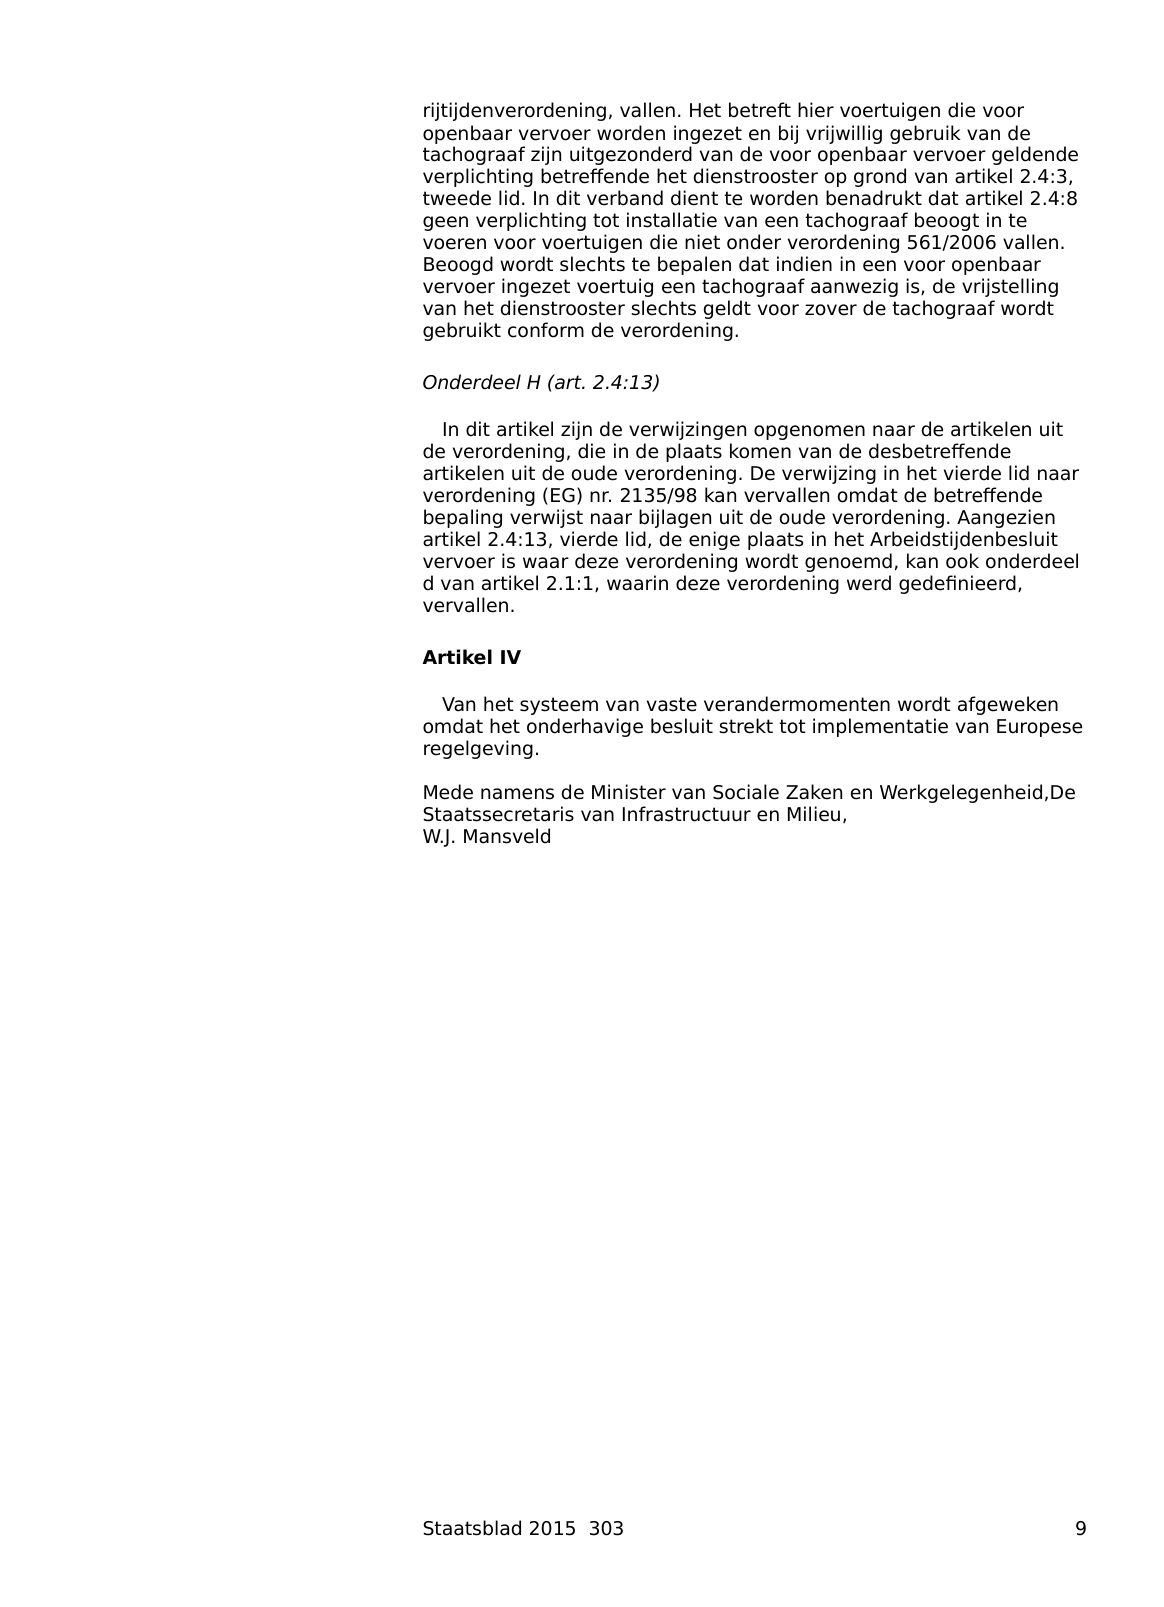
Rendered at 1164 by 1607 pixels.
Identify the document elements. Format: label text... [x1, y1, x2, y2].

text Mede namens de Minister van Sociale Zaken en Werkgelegenheid,De Staatssecretaris van Infrastructuur en Milieu, W.J. Mansveld [422, 782, 1087, 848]
text Van het systeem van vaste verandermomenten wordt afgeweken omdat het onderhavige besluit strekt tot implementatie van Europese regelgeving. [422, 694, 1087, 760]
text In dit artikel zijn de verwijzingen opgenomen naar de artikelen uit de verordening, die in de plaats komen van de desbetreffende artikelen uit de oude verordening. De verwijzing in het vierde lid naar verordening (EG) nr. 2135/98 kan vervallen omdat de betreffende bepaling verwijst naar bijlagen uit de oude verordening. Aangezien artikel 2.4:13, vierde lid, de enige plaats in het Arbeidstijdenbesluit vervoer is waar deze verordening wordt genoemd, kan ook onderdeel d van artikel 2.1:1, waarin deze verordening werd gedefinieerd, vervallen. [422, 419, 1087, 617]
subtitle Onderdeel H (art. 2.4:13) [422, 372, 1087, 394]
subtitle Artikel IV [422, 647, 1087, 669]
text rijtijdenverordening, vallen. Het betreft hier voertuigen die voor openbaar vervoer worden ingezet en bij vrijwillig gebruik van de tachograaf zijn uitgezonderd van de voor openbaar vervoer geldende verplichting betreffende het dienstrooster op grond van artikel 2.4:3, tweede lid. In dit verband dient te worden benadrukt dat artikel 2.4:8 geen verplichting tot installatie van een tachograaf beoogt in te voeren voor voertuigen die niet onder verordening 561/2006 vallen. Beoogd wordt slechts te bepalen dat indien in een voor openbaar vervoer ingezet voertuig een tachograaf aanwezig is, de vrijstelling van het dienstrooster slechts geldt voor zover de tachograaf wordt gebruikt conform de verordening. [422, 100, 1087, 342]
